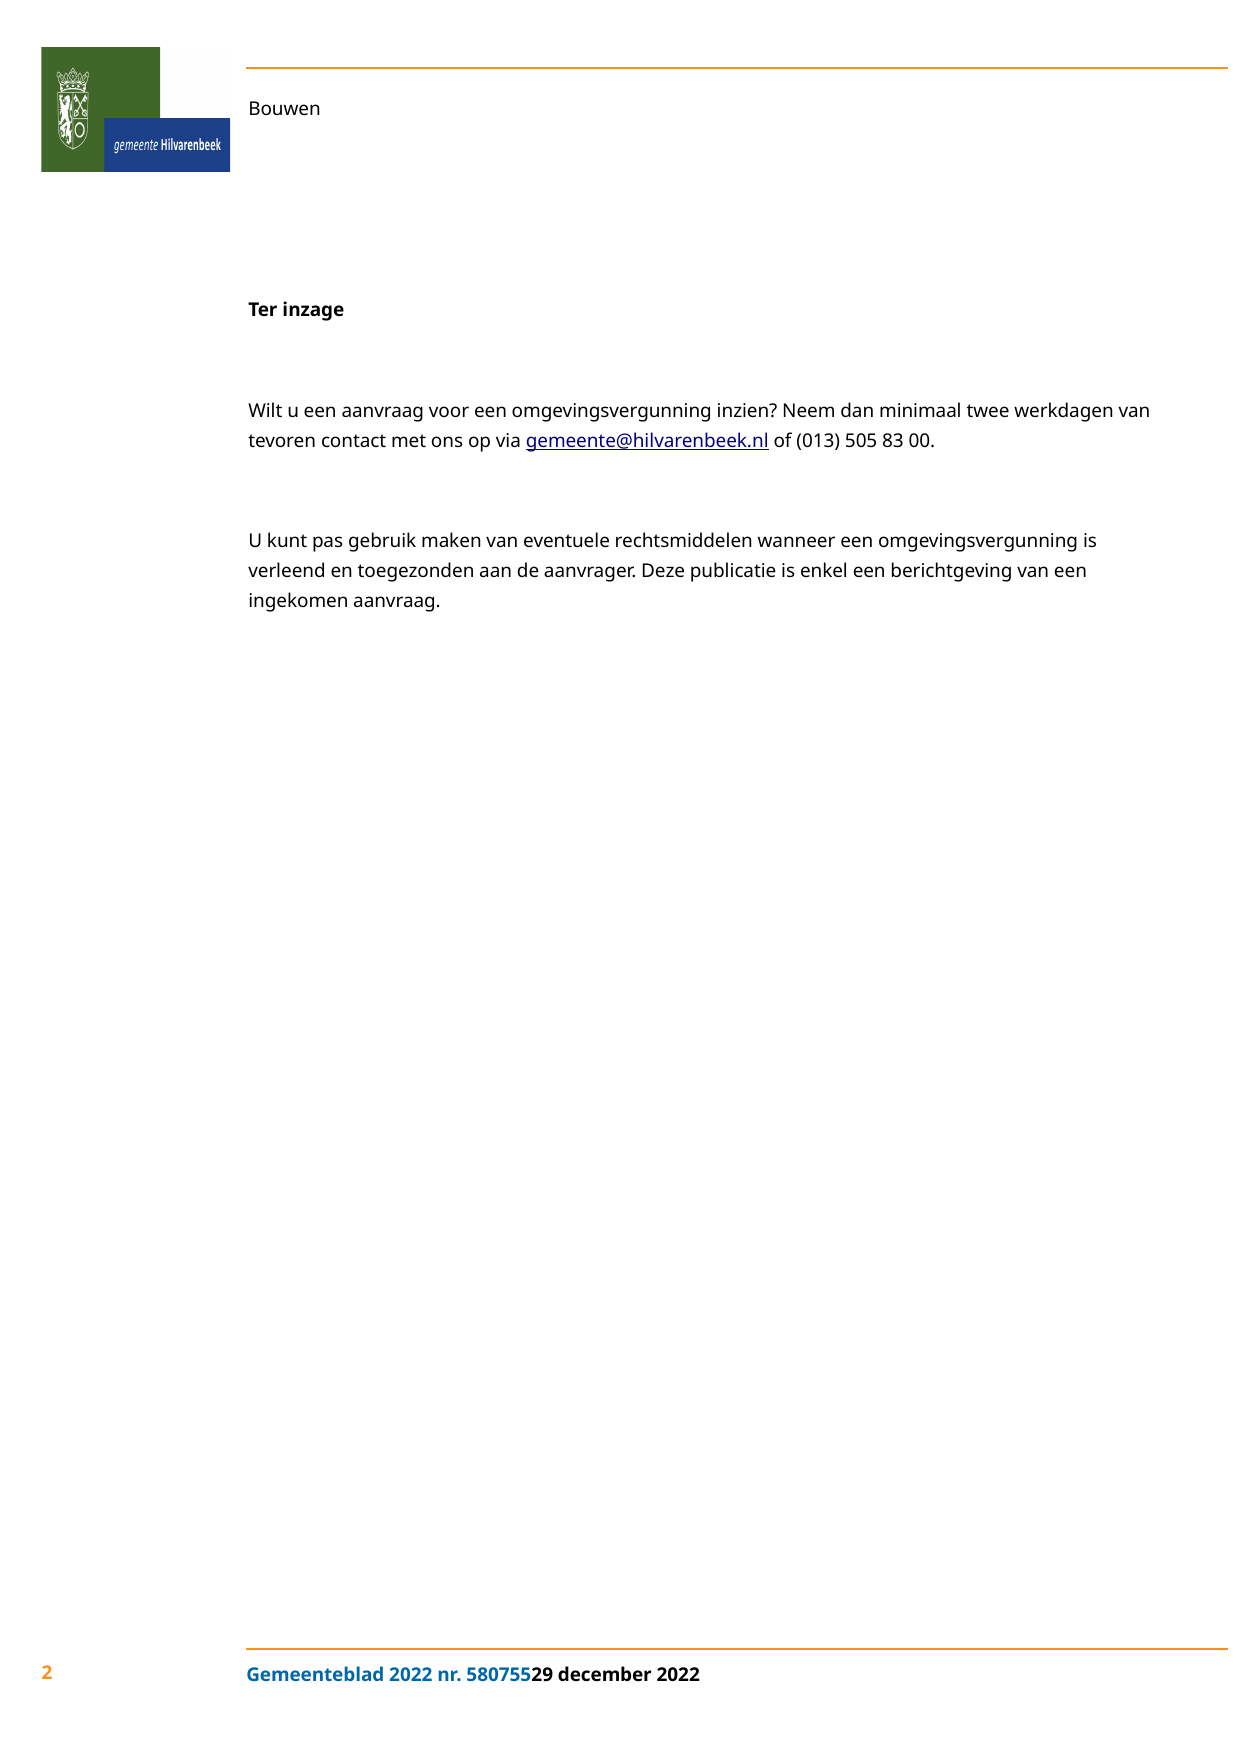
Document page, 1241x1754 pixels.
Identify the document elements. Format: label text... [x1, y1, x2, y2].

text Wilt u een aanvraag voor een omgevingsvergunning inzien? Neem dan minimaal twee werkdagen van tevoren contact met ons op via gemeente@hilvarenbeek.nl of (013) 505 83 00. [248, 397, 1152, 453]
text Bouwen [248, 95, 1152, 121]
picture [41, 47, 231, 172]
text Ter inzage [248, 296, 1152, 322]
text U kunt pas gebruik maken van eventuele rechtsmiddelen wanneer een omgevingsvergunning is verleend en toegezonden aan de aanvrager. Deze publicatie is enkel een berichtgeving van een ingekomen aanvraag. [248, 528, 1152, 613]
